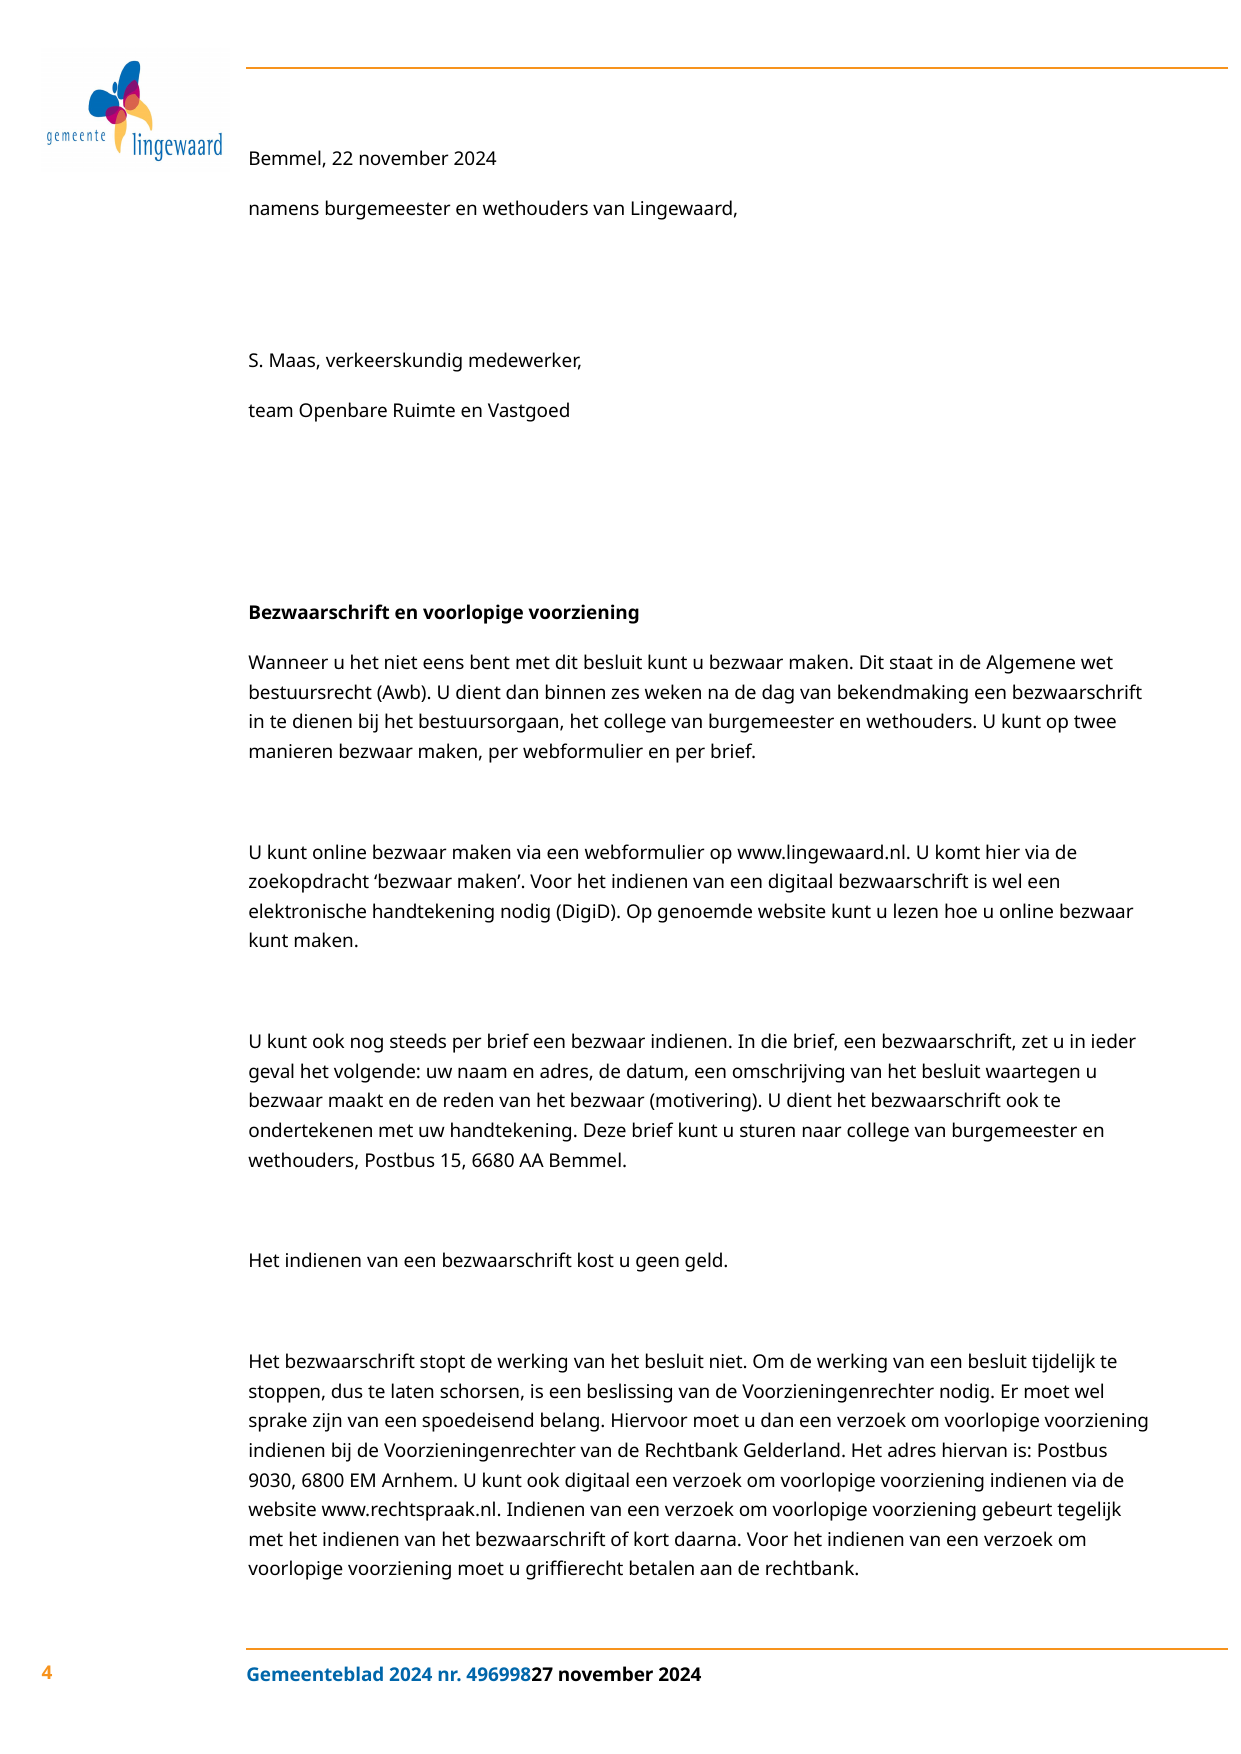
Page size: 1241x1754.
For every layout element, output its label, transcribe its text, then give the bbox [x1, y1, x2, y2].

text team Openbare Ruimte en Vastgoed [248, 397, 1152, 423]
text U kunt online bezwaar maken via een webformulier op www.lingewaard.nl. U komt hier via de zoekopdracht ‘bezwaar maken’. Voor het indienen van een digitaal bezwaarschrift is wel een elektronische handtekening nodig (DigiD). Op genoemde website kunt u lezen hoe u online bezwaar kunt maken. [248, 839, 1152, 953]
text namens burgemeester en wethouders van Lingewaard, [248, 196, 1152, 221]
picture [41, 47, 231, 172]
text Het indienen van een bezwaarschrift kost u geen geld. [248, 1248, 1152, 1273]
text U kunt ook nog steeds per brief een bezwaar indienen. In die brief, een bezwaarschrift, zet u in ieder geval het volgende: uw naam en adres, de datum, een omschrijving van het besluit waartegen u bezwaar maakt en de reden van het bezwaar (motivering). U dient het bezwaarschrift ook te ondertekenen met uw handtekening. Deze brief kunt u sturen naar college van burgemeester en wethouders, Postbus 15, 6680 AA Bemmel. [248, 1028, 1152, 1173]
text Bemmel, 22 november 2024 [248, 145, 1152, 171]
text Bezwaarschrift en voorlopige voorziening [248, 599, 1152, 625]
text Het bezwaarschrift stopt de werking van het besluit niet. Om de werking van een besluit tijdelijk te stoppen, dus te laten schorsen, is een beslissing van de Voorzieningenrechter nodig. Er moet wel sprake zijn van een spoedeisend belang. Hiervoor moet u dan een verzoek om voorlopige voorziening indienen bij de Voorzieningenrechter van de Rechtbank Gelderland. Het adres hiervan is: Postbus 9030, 6800 EM Arnhem. U kunt ook digitaal een verzoek om voorlopige voorziening indienen via de website www.rechtspraak.nl. Indienen van een verzoek om voorlopige voorziening gebeurt tegelijk met het indienen van het bezwaarschrift of kort daarna. Voor het indienen van een verzoek om voorlopige voorziening moet u griffierecht betalen aan de rechtbank. [248, 1348, 1152, 1581]
text Wanneer u het niet eens bent met dit besluit kunt u bezwaar maken. Dit staat in de Algemene wet bestuursrecht (Awb). U dient dan binnen zes weken na de dag van bekendmaking een bezwaarschrift in te dienen bij het bestuursorgaan, het college van burgemeester en wethouders. U kunt op twee manieren bezwaar maken, per webformulier en per brief. [248, 649, 1152, 764]
text S. Maas, verkeerskundig medewerker, [248, 347, 1152, 373]
